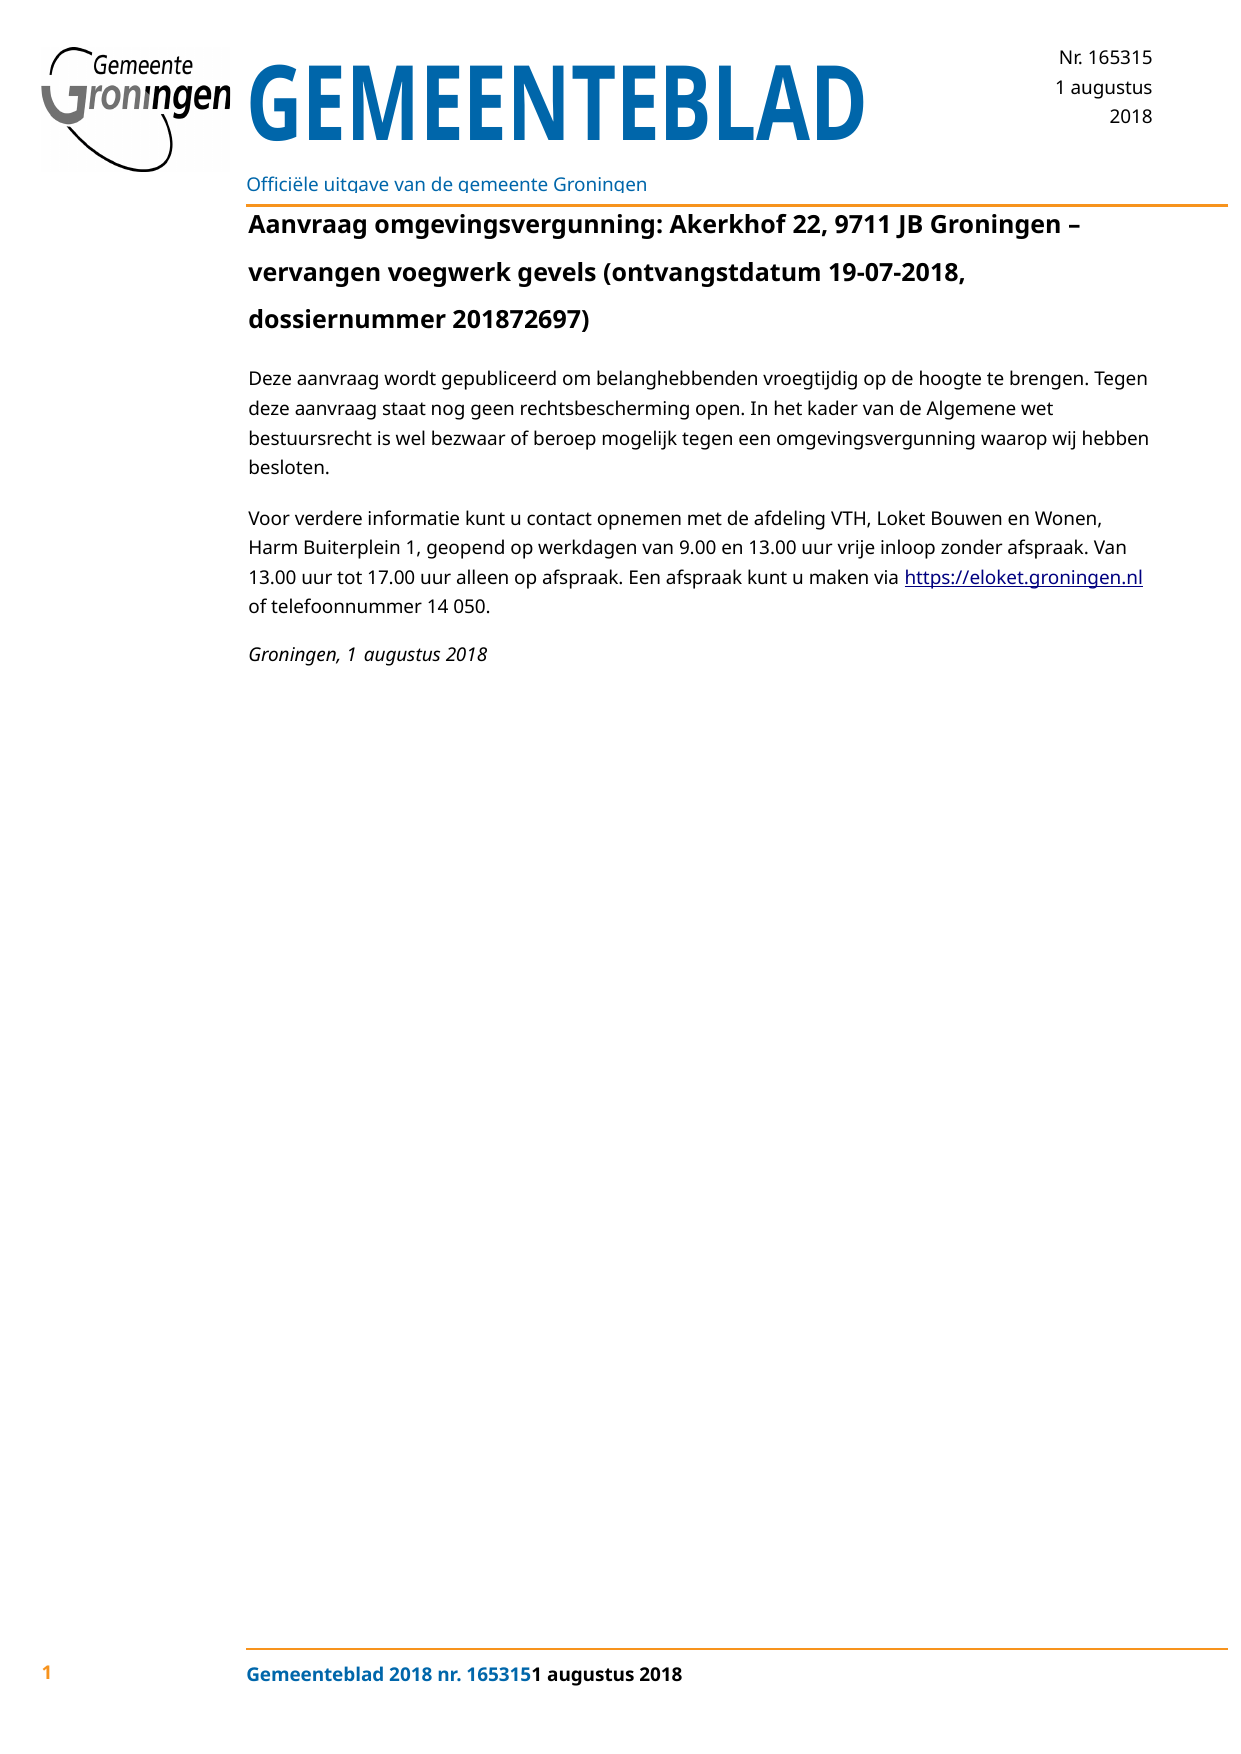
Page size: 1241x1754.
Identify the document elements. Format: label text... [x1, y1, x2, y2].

text Voor verdere informatie kunt u contact opnemen met de afdeling VTH, Loket Bouwen en Wonen, Harm Buiterplein 1, geopend op werkdagen van 9.00 en 13.00 uur vrije inloop zonder afspraak. Van 13.00 uur tot 17.00 uur alleen op afspraak. Een afspraak kunt u maken via https://eloket.groningen.nl of telefoonnummer 14 050. [248, 505, 1152, 619]
text Aanvraag omgevingsvergunning: Akerkhof 22, 9711 JB Groningen – vervangen voegwerk gevels (ontvangstdatum 19-07-2018, dossiernummer 201872697) [248, 207, 1152, 336]
text Deze aanvraag wordt gepubliceerd om belanghebbenden vroegtijdig op de hoogte te brengen. Tegen deze aanvraag staat nog geen rechtsbescherming open. In het kader van de Algemene wet bestuursrecht is wel bezwaar of beroep mogelijk tegen een omgevingsvergunning waarop wij hebben besloten. [248, 366, 1152, 480]
text Groningen, 1 augustus 2018 [248, 641, 1152, 667]
picture [41, 47, 231, 172]
